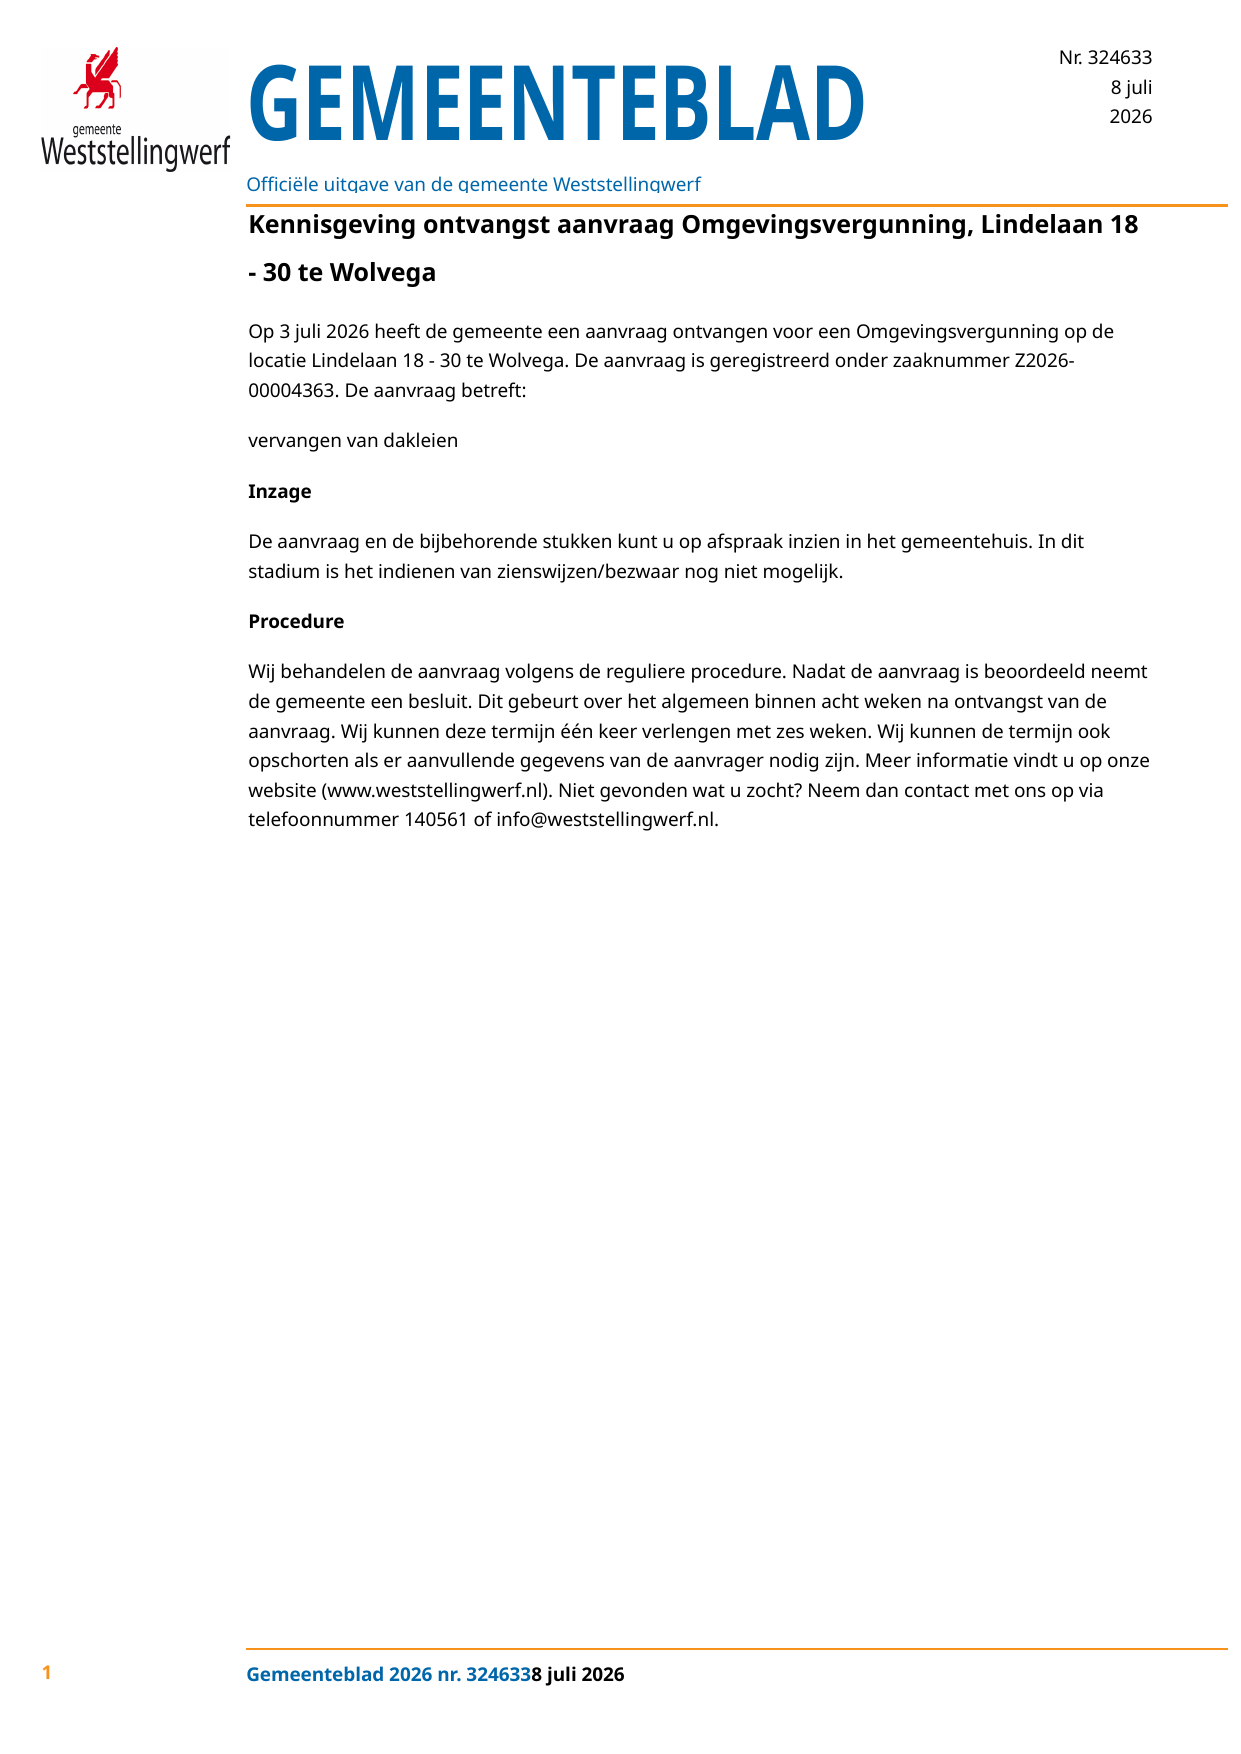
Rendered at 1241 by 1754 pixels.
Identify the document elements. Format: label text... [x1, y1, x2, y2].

text vervangen van dakleien [248, 427, 1152, 453]
text Procedure [248, 608, 1152, 634]
text Op 3 juli 2026 heeft de gemeente een aanvraag ontvangen voor een Omgevingsvergunning op de locatie Lindelaan 18 - 30 te Wolvega. De aanvraag is geregistreerd onder zaaknummer Z2026-00004363. De aanvraag betreft: [248, 318, 1152, 403]
text Inzage [248, 478, 1152, 504]
text Kennisgeving ontvangst aanvraag Omgevingsvergunning, Lindelaan 18 - 30 te Wolvega [248, 207, 1152, 288]
text De aanvraag en de bijbehorende stukken kunt u op afspraak inzien in het gemeentehuis. In dit stadium is het indienen van zienswijzen/bezwaar nog niet mogelijk. [248, 528, 1152, 584]
picture [41, 47, 231, 172]
text Wij behandelen de aanvraag volgens de reguliere procedure. Nadat de aanvraag is beoordeeld neemt de gemeente een besluit. Dit gebeurt over het algemeen binnen acht weken na ontvangst van de aanvraag. Wij kunnen deze termijn één keer verlengen met zes weken. Wij kunnen de termijn ook opschorten als er aanvullende gegevens van de aanvrager nodig zijn. Meer informatie vindt u op onze website (www.weststellingwerf.nl). Niet gevonden wat u zocht? Neem dan contact met ons op via telefoonnummer 140561 of info@weststellingwerf.nl. [248, 659, 1152, 832]
